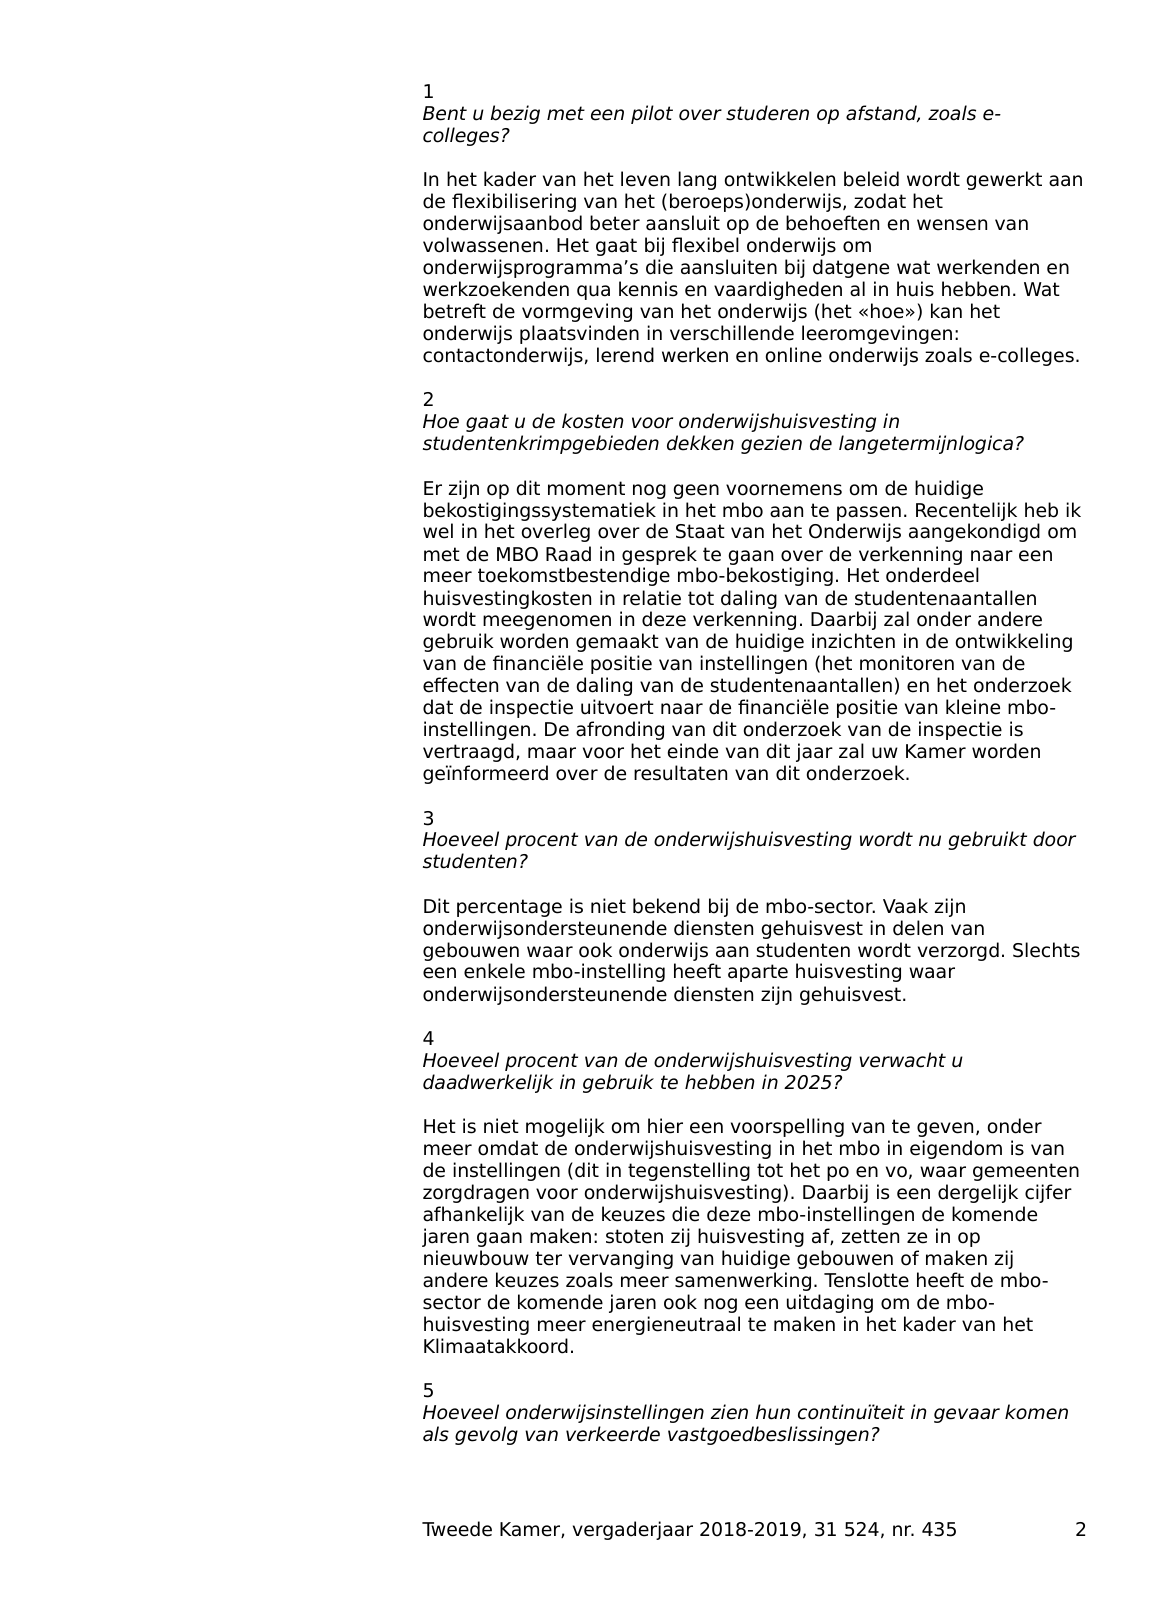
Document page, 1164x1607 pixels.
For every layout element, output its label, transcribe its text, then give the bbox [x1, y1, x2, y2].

text 5 [422, 1380, 1087, 1402]
text Hoeveel procent van de onderwijshuisvesting verwacht u daadwerkelijk in gebruik te hebben in 2025? [422, 1049, 1087, 1093]
text In het kader van het leven lang ontwikkelen beleid wordt gewerkt aan de flexibilisering van het (beroeps)onderwijs, zodat het onderwijsaanbod beter aansluit op de behoeften en wensen van volwassenen. Het gaat bij flexibel onderwijs om onderwijsprogramma’s die aansluiten bij datgene wat werkenden en werkzoekenden qua kennis en vaardigheden al in huis hebben. Wat betreft de vormgeving van het onderwijs (het «hoe») kan het onderwijs plaatsvinden in verschillende leeromgevingen: contactonderwijs, lerend werken en online onderwijs zoals e-colleges. [422, 169, 1087, 367]
text 3 [422, 807, 1087, 829]
text Hoe gaat u de kosten voor onderwijshuisvesting in studentenkrimpgebieden dekken gezien de langetermijnlogica? [422, 411, 1087, 455]
text Hoeveel onderwijsinstellingen zien hun continuïteit in gevaar komen als gevolg van verkeerde vastgoedbeslissingen? [422, 1402, 1087, 1446]
text Het is niet mogelijk om hier een voorspelling van te geven, onder meer omdat de onderwijshuisvesting in het mbo in eigendom is van de instellingen (dit in tegenstelling tot het po en vo, waar gemeenten zorgdragen voor onderwijshuisvesting). Daarbij is een dergelijk cijfer afhankelijk van de keuzes die deze mbo-instellingen de komende jaren gaan maken: stoten zij huisvesting af, zetten ze in op nieuwbouw ter vervanging van huidige gebouwen of maken zij andere keuzes zoals meer samenwerking. Tenslotte heeft de mbo-sector de komende jaren ook nog een uitdaging om de mbo-huisvesting meer energieneutraal te maken in het kader van het Klimaatakkoord. [422, 1116, 1087, 1357]
text Hoeveel procent van de onderwijshuisvesting wordt nu gebruikt door studenten? [422, 829, 1087, 873]
text 1 [422, 81, 1087, 103]
text Bent u bezig met een pilot over studeren op afstand, zoals e-colleges? [422, 103, 1087, 147]
text Er zijn op dit moment nog geen voornemens om de huidige bekostigingssystematiek in het mbo aan te passen. Recentelijk heb ik wel in het overleg over de Staat van het Onderwijs aangekondigd om met de MBO Raad in gesprek te gaan over de verkenning naar een meer toekomstbestendige mbo-bekostiging. Het onderdeel huisvestingkosten in relatie tot daling van de studentenaantallen wordt meegenomen in deze verkenning. Daarbij zal onder andere gebruik worden gemaakt van de huidige inzichten in de ontwikkeling van de financiële positie van instellingen (het monitoren van de effecten van de daling van de studentenaantallen) en het onderzoek dat de inspectie uitvoert naar de financiële positie van kleine mbo-instellingen. De afronding van dit onderzoek van de inspectie is vertraagd, maar voor het einde van dit jaar zal uw Kamer worden geïnformeerd over de resultaten van dit onderzoek. [422, 477, 1087, 785]
text Dit percentage is niet bekend bij de mbo-sector. Vaak zijn onderwijsondersteunende diensten gehuisvest in delen van gebouwen waar ook onderwijs aan studenten wordt verzorgd. Slechts een enkele mbo-instelling heeft aparte huisvesting waar onderwijsondersteunende diensten zijn gehuisvest. [422, 896, 1087, 1005]
text 4 [422, 1028, 1087, 1049]
text 2 [422, 389, 1087, 411]
